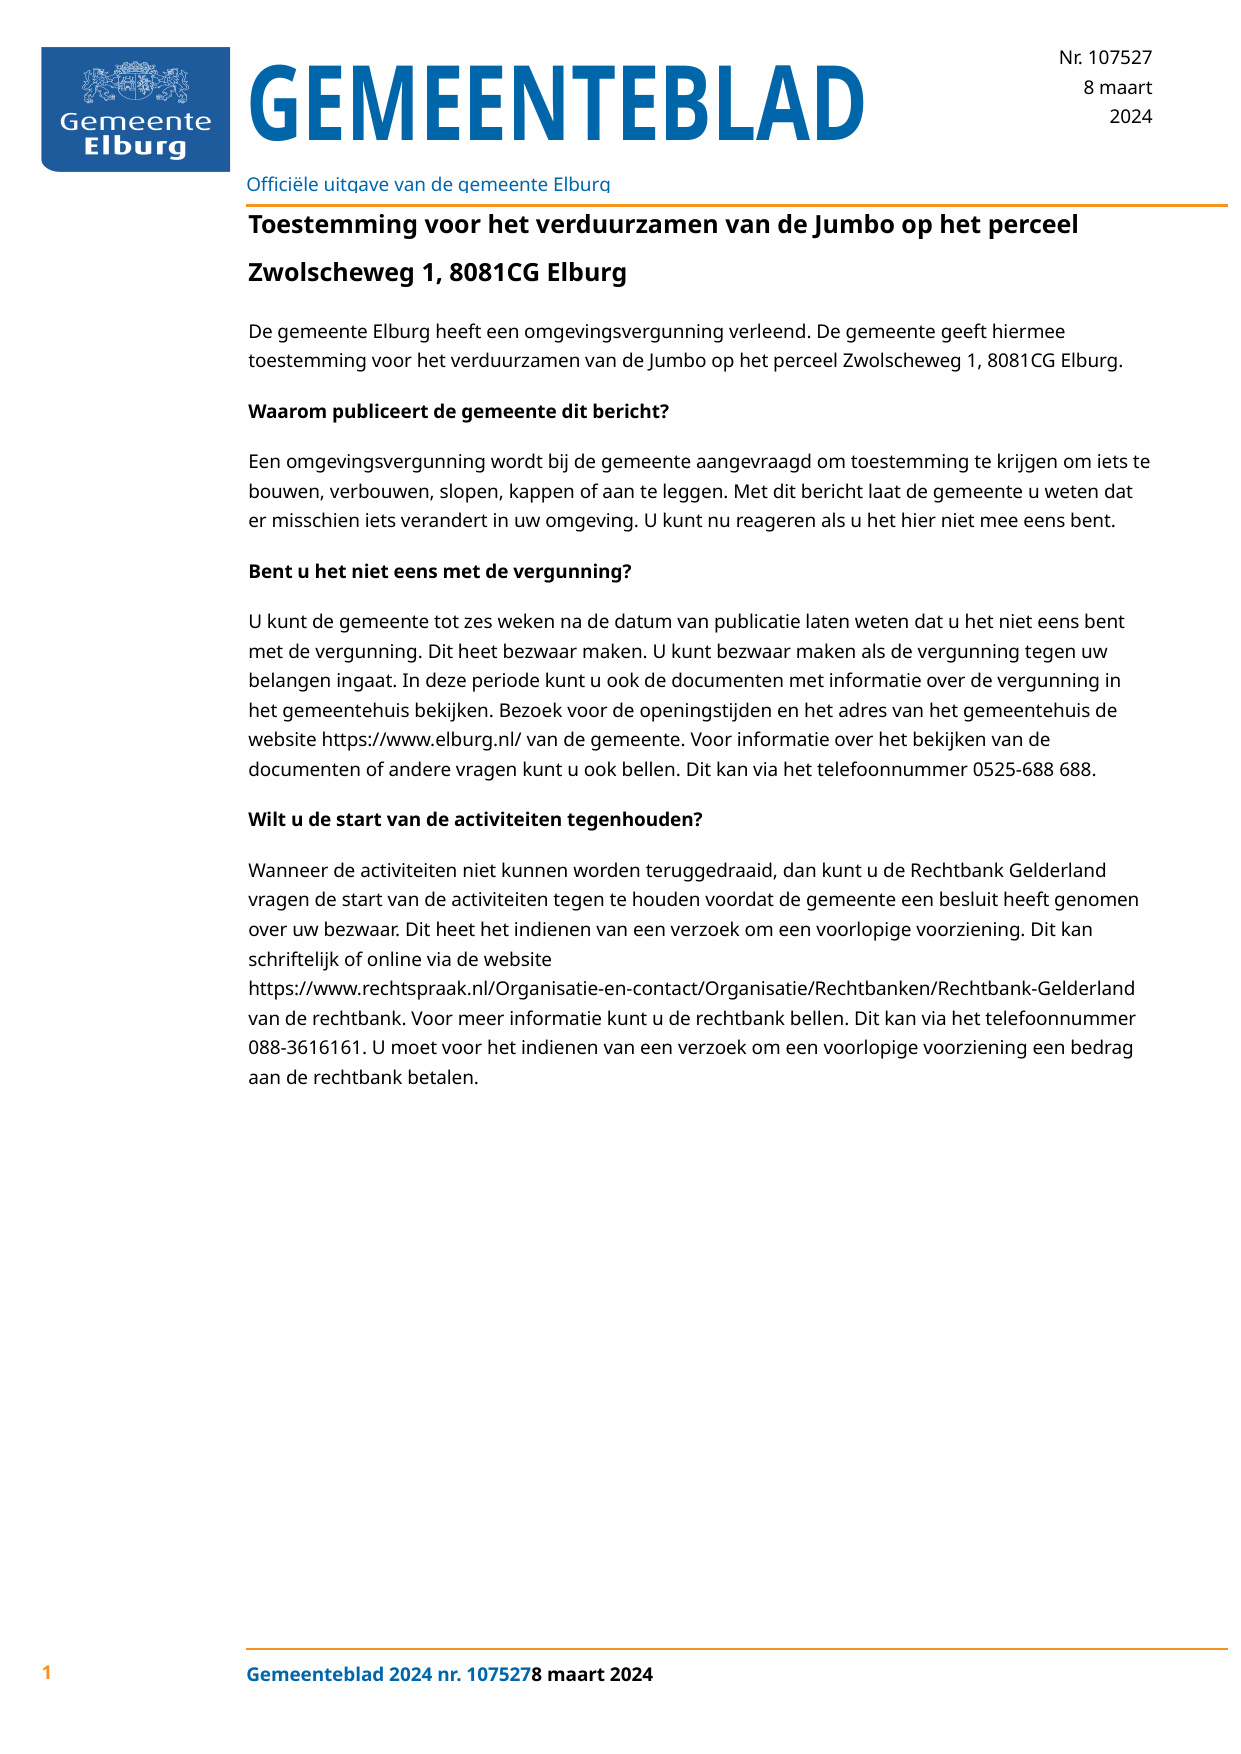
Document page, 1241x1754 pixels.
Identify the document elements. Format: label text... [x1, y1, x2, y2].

text Wilt u de start van de activiteiten tegenhouden? [248, 807, 1152, 832]
text Wanneer de activiteiten niet kunnen worden teruggedraaid, dan kunt u de Rechtbank Gelderland vragen de start van de activiteiten tegen te houden voordat de gemeente een besluit heeft genomen over uw bezwaar. Dit heet het indienen van een verzoek om een voorlopige voorziening. Dit kan schriftelijk of online via de website https://www.rechtspraak.nl/Organisatie-en-contact/Organisatie/Rechtbanken/Rechtbank-Gelderland van de rechtbank. Voor meer informatie kunt u de rechtbank bellen. Dit kan via het telefoonnummer 088-3616161. U moet voor het indienen van een verzoek om een voorlopige voorziening een bedrag aan de rechtbank betalen. [248, 857, 1152, 1090]
text Waarom publiceert de gemeente dit bericht? [248, 398, 1152, 424]
text Bent u het niet eens met de vergunning? [248, 558, 1152, 584]
text Toestemming voor het verduurzamen van de Jumbo op het perceel Zwolscheweg 1, 8081CG Elburg [248, 207, 1152, 288]
picture [41, 47, 231, 172]
text Een omgevingsvergunning wordt bij de gemeente aangevraagd om toestemming te krijgen om iets te bouwen, verbouwen, slopen, kappen of aan te leggen. Met dit bericht laat de gemeente u weten dat er misschien iets verandert in uw omgeving. U kunt nu reageren als u het hier niet mee eens bent. [248, 448, 1152, 533]
text De gemeente Elburg heeft een omgevingsvergunning verleend. De gemeente geeft hiermee toestemming voor het verduurzamen van de Jumbo op het perceel Zwolscheweg 1, 8081CG Elburg. [248, 318, 1152, 373]
text U kunt de gemeente tot zes weken na de datum van publicatie laten weten dat u het niet eens bent met de vergunning. Dit heet bezwaar maken. U kunt bezwaar maken als de vergunning tegen uw belangen ingaat. In deze periode kunt u ook de documenten met informatie over de vergunning in het gemeentehuis bekijken. Bezoek voor de openingstijden en het adres van het gemeentehuis de website https://www.elburg.nl/ van de gemeente. Voor informatie over het bekijken van de documenten of andere vragen kunt u ook bellen. Dit kan via het telefoonnummer 0525-688 688. [248, 608, 1152, 782]
